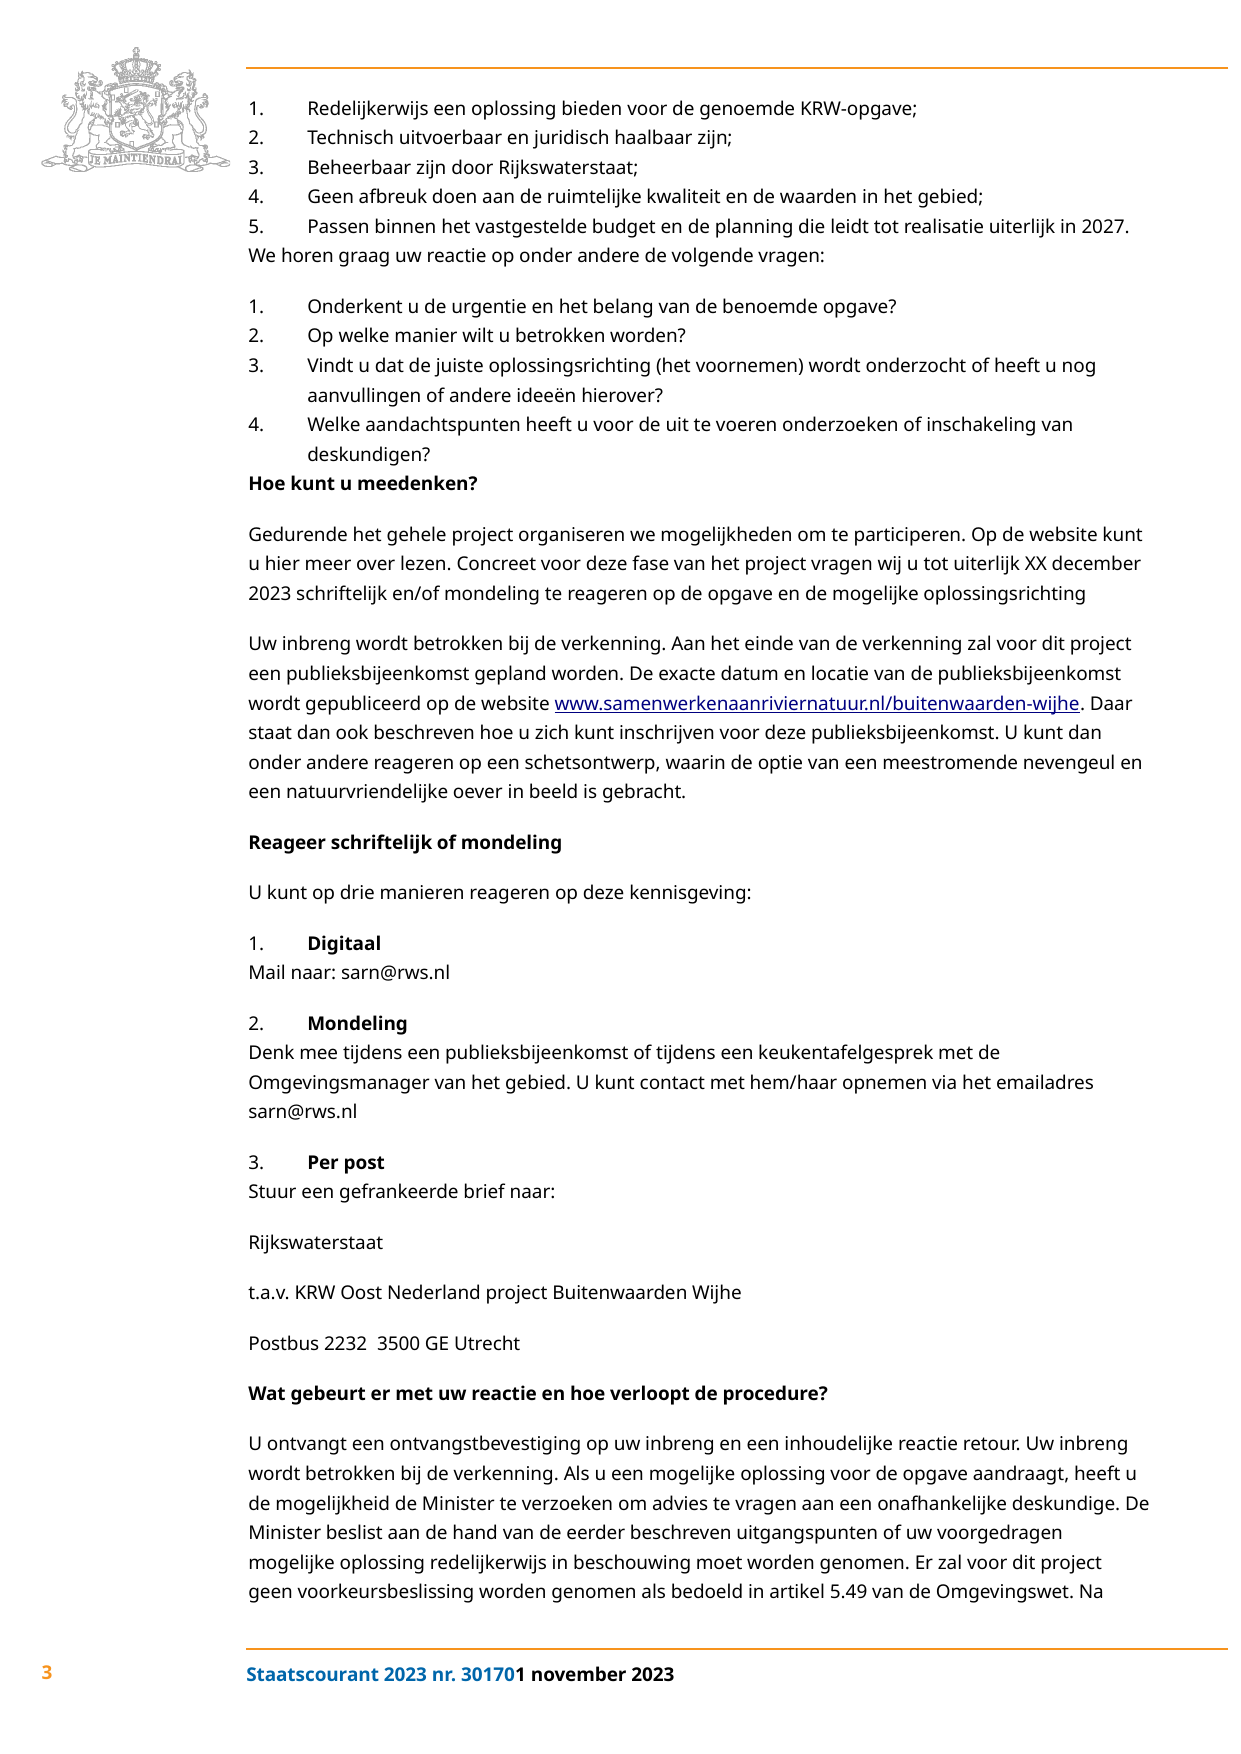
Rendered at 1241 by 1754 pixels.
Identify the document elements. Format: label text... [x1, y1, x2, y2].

text Rijkswaterstaat [248, 1229, 1152, 1255]
list Op welke manier wilt u betrokken worden? [248, 323, 1152, 348]
list Onderkent u de urgentie en het belang van de benoemde opgave? [248, 293, 1152, 319]
list Per post [248, 1149, 1152, 1175]
text t.a.v. KRW Oost Nederland project Buitenwaarden Wijhe [248, 1279, 1152, 1305]
picture [41, 47, 231, 172]
list Vindt u dat de juiste oplossingsrichting (het voornemen) wordt onderzocht of heeft u nog aanvullingen of andere ideeën hierover? [248, 352, 1152, 408]
text We horen graag uw reactie op onder andere de volgende vragen: [248, 243, 1152, 268]
text U kunt op drie manieren reageren op deze kennisgeving: [248, 879, 1152, 905]
text Hoe kunt u meedenken? [248, 471, 1152, 496]
text Stuur een gefrankeerde brief naar: [248, 1178, 1152, 1204]
text Gedurende het gehele project organiseren we mogelijkheden om te participeren. Op de website kunt u hier meer over lezen. Concreet voor deze fase van het project vragen wij u tot uiterlijk XX december 2023 schriftelijk en/of mondeling te reageren op de opgave en de mogelijke oplossingsrichting [248, 521, 1152, 606]
text Postbus 2232 3500 GE Utrecht [248, 1330, 1152, 1356]
list Welke aandachtspunten heeft u voor de uit te voeren onderzoeken of inschakeling van deskundigen? [248, 411, 1152, 467]
text Uw inbreng wordt betrokken bij de verkenning. Aan het einde van de verkenning zal voor dit project een publieksbijeenkomst gepland worden. De exacte datum en locatie van de publieksbijeenkomst wordt gepubliceerd op de website www.samenwerkenaanriviernatuur.nl/buitenwaarden-wijhe. Daar staat dan ook beschreven hoe u zich kunt inschrijven voor deze publieksbijeenkomst. U kunt dan onder andere reageren op een schetsontwerp, waarin de optie van een meestromende nevengeul en een natuurvriendelijke oever in beeld is gebracht. [248, 631, 1152, 804]
list Passen binnen het vastgestelde budget en de planning die leidt tot realisatie uiterlijk in 2027. [248, 213, 1152, 239]
text U ontvangt een ontvangstbevestiging op uw inbreng en een inhoudelijke reactie retour. Uw inbreng wordt betrokken bij de verkenning. Als u een mogelijke oplossing voor de opgave aandraagt, heeft u de mogelijkheid de Minister te verzoeken om advies te vragen aan een onafhankelijke deskundige. De Minister beslist aan de hand van de eerder beschreven uitgangspunten of uw voorgedragen mogelijke oplossing redelijkerwijs in beschouwing moet worden genomen. Er zal voor dit project geen voorkeursbeslissing worden genomen als bedoeld in artikel 5.49 van de Omgevingswet. Na [248, 1431, 1152, 1604]
list Technisch uitvoerbaar en juridisch haalbaar zijn; [248, 124, 1152, 150]
text Wat gebeurt er met uw reactie en hoe verloopt de procedure? [248, 1380, 1152, 1406]
list Geen afbreuk doen aan de ruimtelijke kwaliteit en de waarden in het gebied; [248, 183, 1152, 209]
text Denk mee tijdens een publieksbijeenkomst of tijdens een keukentafelgesprek met de Omgevingsmanager van het gebied. U kunt contact met hem/haar opnemen via het emailadres sarn@rws.nl [248, 1039, 1152, 1124]
list Beheerbaar zijn door Rijkswaterstaat; [248, 154, 1152, 180]
list Mondeling [248, 1010, 1152, 1036]
text Mail naar: sarn@rws.nl [248, 959, 1152, 985]
list Redelijkerwijs een oplossing bieden voor de genoemde KRW-opgave; [248, 95, 1152, 121]
text Reageer schriftelijk of mondeling [248, 829, 1152, 855]
list Digitaal [248, 930, 1152, 956]
